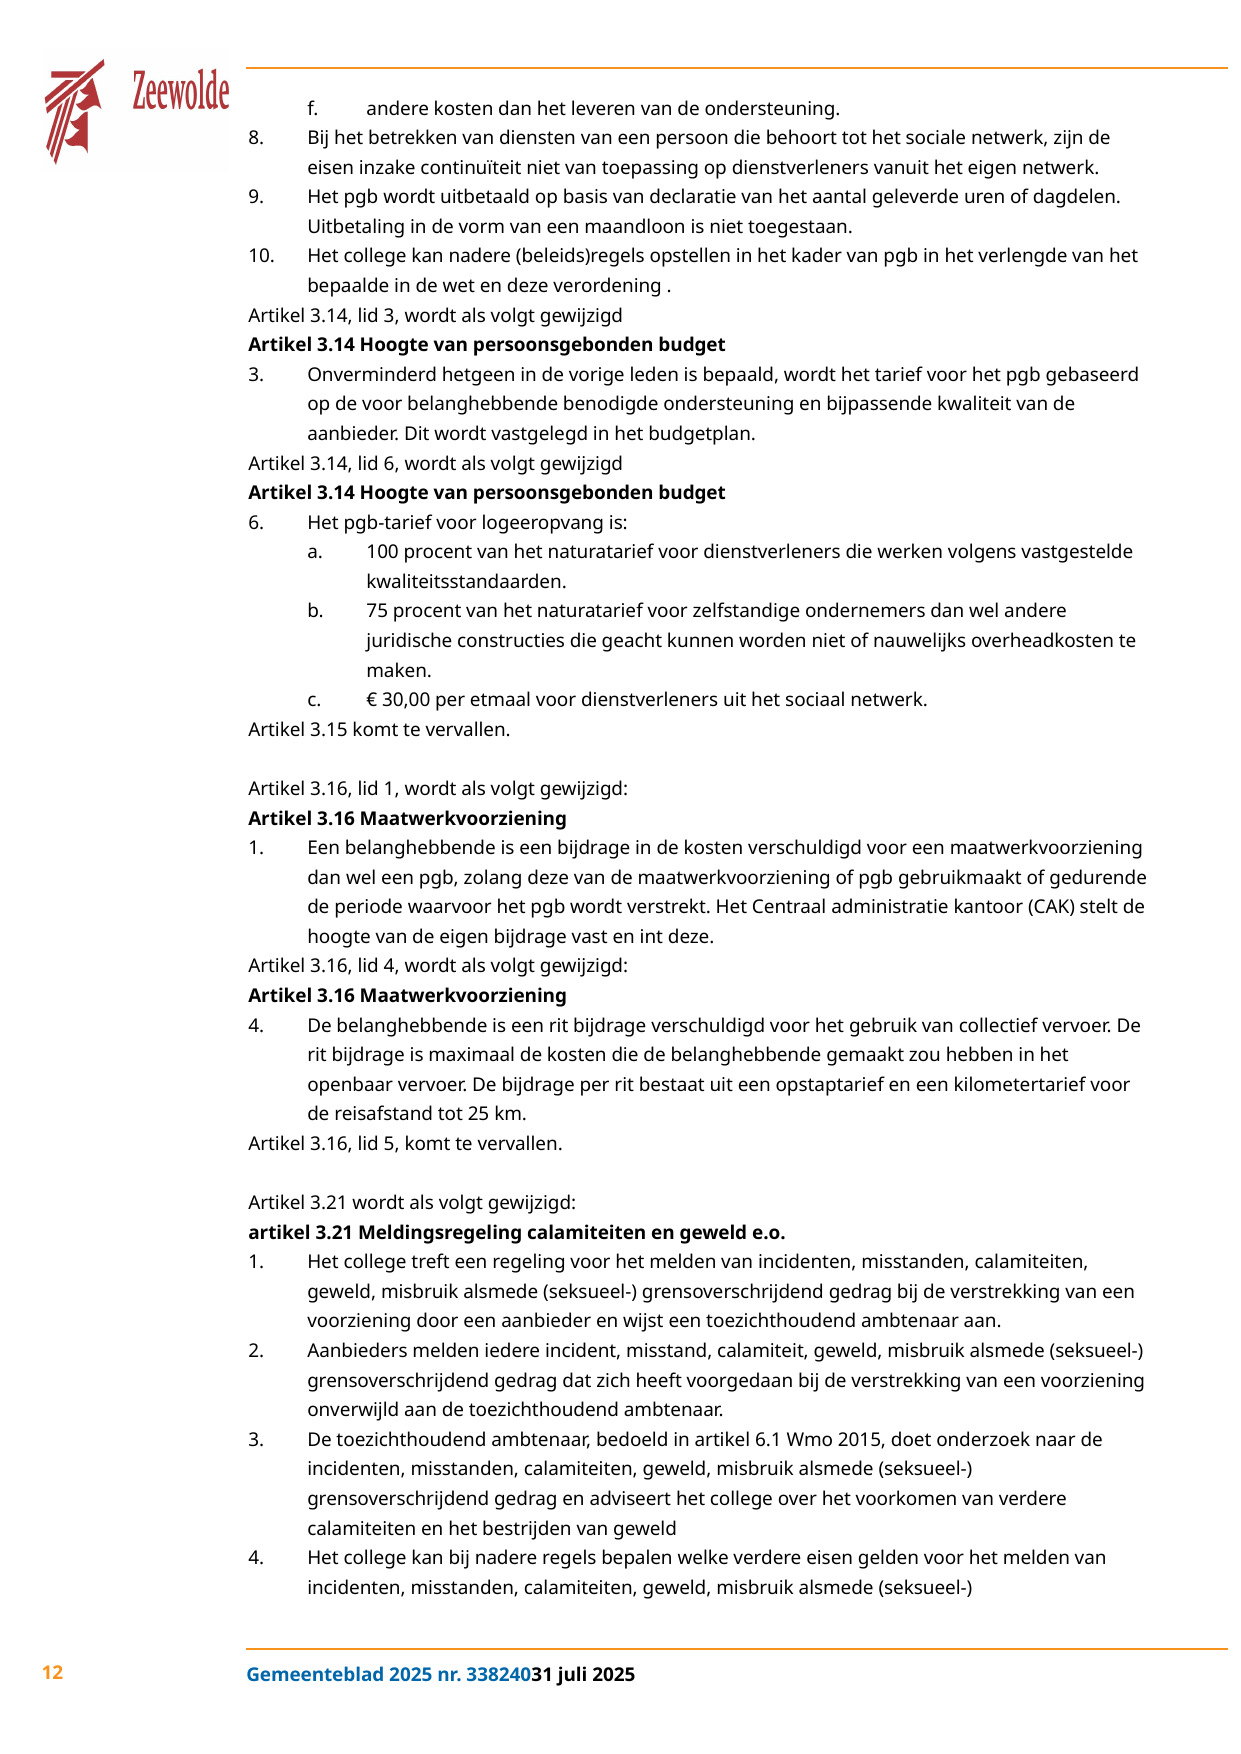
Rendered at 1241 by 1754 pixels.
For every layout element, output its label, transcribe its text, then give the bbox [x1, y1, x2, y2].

list 75 procent van het naturatarief voor zelfstandige ondernemers dan wel andere juridische constructies die geacht kunnen worden niet of nauwelijks overheadkosten te maken. [307, 598, 1152, 683]
list Onverminderd hetgeen in de vorige leden is bepaald, wordt het tarief voor het pgb gebaseerd op de voor belanghebbende benodigde ondersteuning en bijpassende kwaliteit van de aanbieder. Dit wordt vastgelegd in het budgetplan. [248, 361, 1152, 446]
text Artikel 3.14 Hoogte van persoonsgebonden budget [248, 479, 1152, 505]
text Artikel 3.16 Maatwerkvoorziening [248, 982, 1152, 1008]
text Artikel 3.21 wordt als volgt gewijzigd: [248, 1189, 1152, 1215]
text Artikel 3.14, lid 6, wordt als volgt gewijzigd [248, 450, 1152, 476]
list andere kosten dan het leveren van de ondersteuning. [307, 95, 1152, 121]
picture [41, 47, 231, 172]
text Artikel 3.16, lid 1, wordt als volgt gewijzigd: [248, 775, 1152, 801]
list Het college kan nadere (beleids)regels opstellen in het kader van pgb in het verlengde van het bepaalde in de wet en deze verordening . [248, 243, 1152, 298]
list Het pgb-tarief voor logeeropvang is: [248, 509, 1152, 535]
list Het college kan bij nadere regels bepalen welke verdere eisen gelden voor het melden van incidenten, misstanden, calamiteiten, geweld, misbruik alsmede (seksueel-) [248, 1544, 1152, 1600]
text Artikel 3.15 komt te vervallen. [248, 716, 1152, 742]
list De toezichthoudend ambtenaar, bedoeld in artikel 6.1 Wmo 2015, doet onderzoek naar de incidenten, misstanden, calamiteiten, geweld, misbruik alsmede (seksueel-) grensoverschrijdend gedrag en adviseert het college over het voorkomen van verdere calamiteiten en het bestrijden van geweld [248, 1426, 1152, 1541]
list 100 procent van het naturatarief voor dienstverleners die werken volgens vastgestelde kwaliteitsstandaarden. [307, 538, 1152, 594]
text Artikel 3.14 Hoogte van persoonsgebonden budget [248, 331, 1152, 357]
text Artikel 3.16, lid 5, komt te vervallen. [248, 1130, 1152, 1156]
list Het pgb wordt uitbetaald op basis van declaratie van het aantal geleverde uren of dagdelen. Uitbetaling in de vorm van een maandloon is niet toegestaan. [248, 183, 1152, 239]
list Een belanghebbende is een bijdrage in de kosten verschuldigd voor een maatwerkvoorziening dan wel een pgb, zolang deze van de maatwerkvoorziening of pgb gebruikmaakt of gedurende de periode waarvoor het pgb wordt verstrekt. Het Centraal administratie kantoor (CAK) stelt de hoogte van de eigen bijdrage vast en int deze. [248, 834, 1152, 949]
text Artikel 3.16 Maatwerkvoorziening [248, 805, 1152, 831]
list Bij het betrekken van diensten van een persoon die behoort tot het sociale netwerk, zijn de eisen inzake continuïteit niet van toepassing op dienstverleners vanuit het eigen netwerk. [248, 124, 1152, 180]
text Artikel 3.14, lid 3, wordt als volgt gewijzigd [248, 302, 1152, 328]
list Aanbieders melden iedere incident, misstand, calamiteit, geweld, misbruik alsmede (seksueel-) grensoverschrijdend gedrag dat zich heeft voorgedaan bij de verstrekking van een voorziening onverwijld aan de toezichthoudend ambtenaar. [248, 1337, 1152, 1422]
list De belanghebbende is een rit bijdrage verschuldigd voor het gebruik van collectief vervoer. De rit bijdrage is maximaal de kosten die de belanghebbende gemaakt zou hebben in het openbaar vervoer. De bijdrage per rit bestaat uit een opstaptarief en een kilometertarief voor de reisafstand tot 25 km. [248, 1012, 1152, 1126]
list € 30,00 per etmaal voor dienstverleners uit het sociaal netwerk. [307, 686, 1152, 712]
text Artikel 3.16, lid 4, wordt als volgt gewijzigd: [248, 953, 1152, 978]
text artikel 3.21 Meldingsregeling calamiteiten en geweld e.o. [248, 1219, 1152, 1245]
list Het college treft een regeling voor het melden van incidenten, misstanden, calamiteiten, geweld, misbruik alsmede (seksueel-) grensoverschrijdend gedrag bij de verstrekking van een voorziening door een aanbieder en wijst een toezichthoudend ambtenaar aan. [248, 1248, 1152, 1333]
